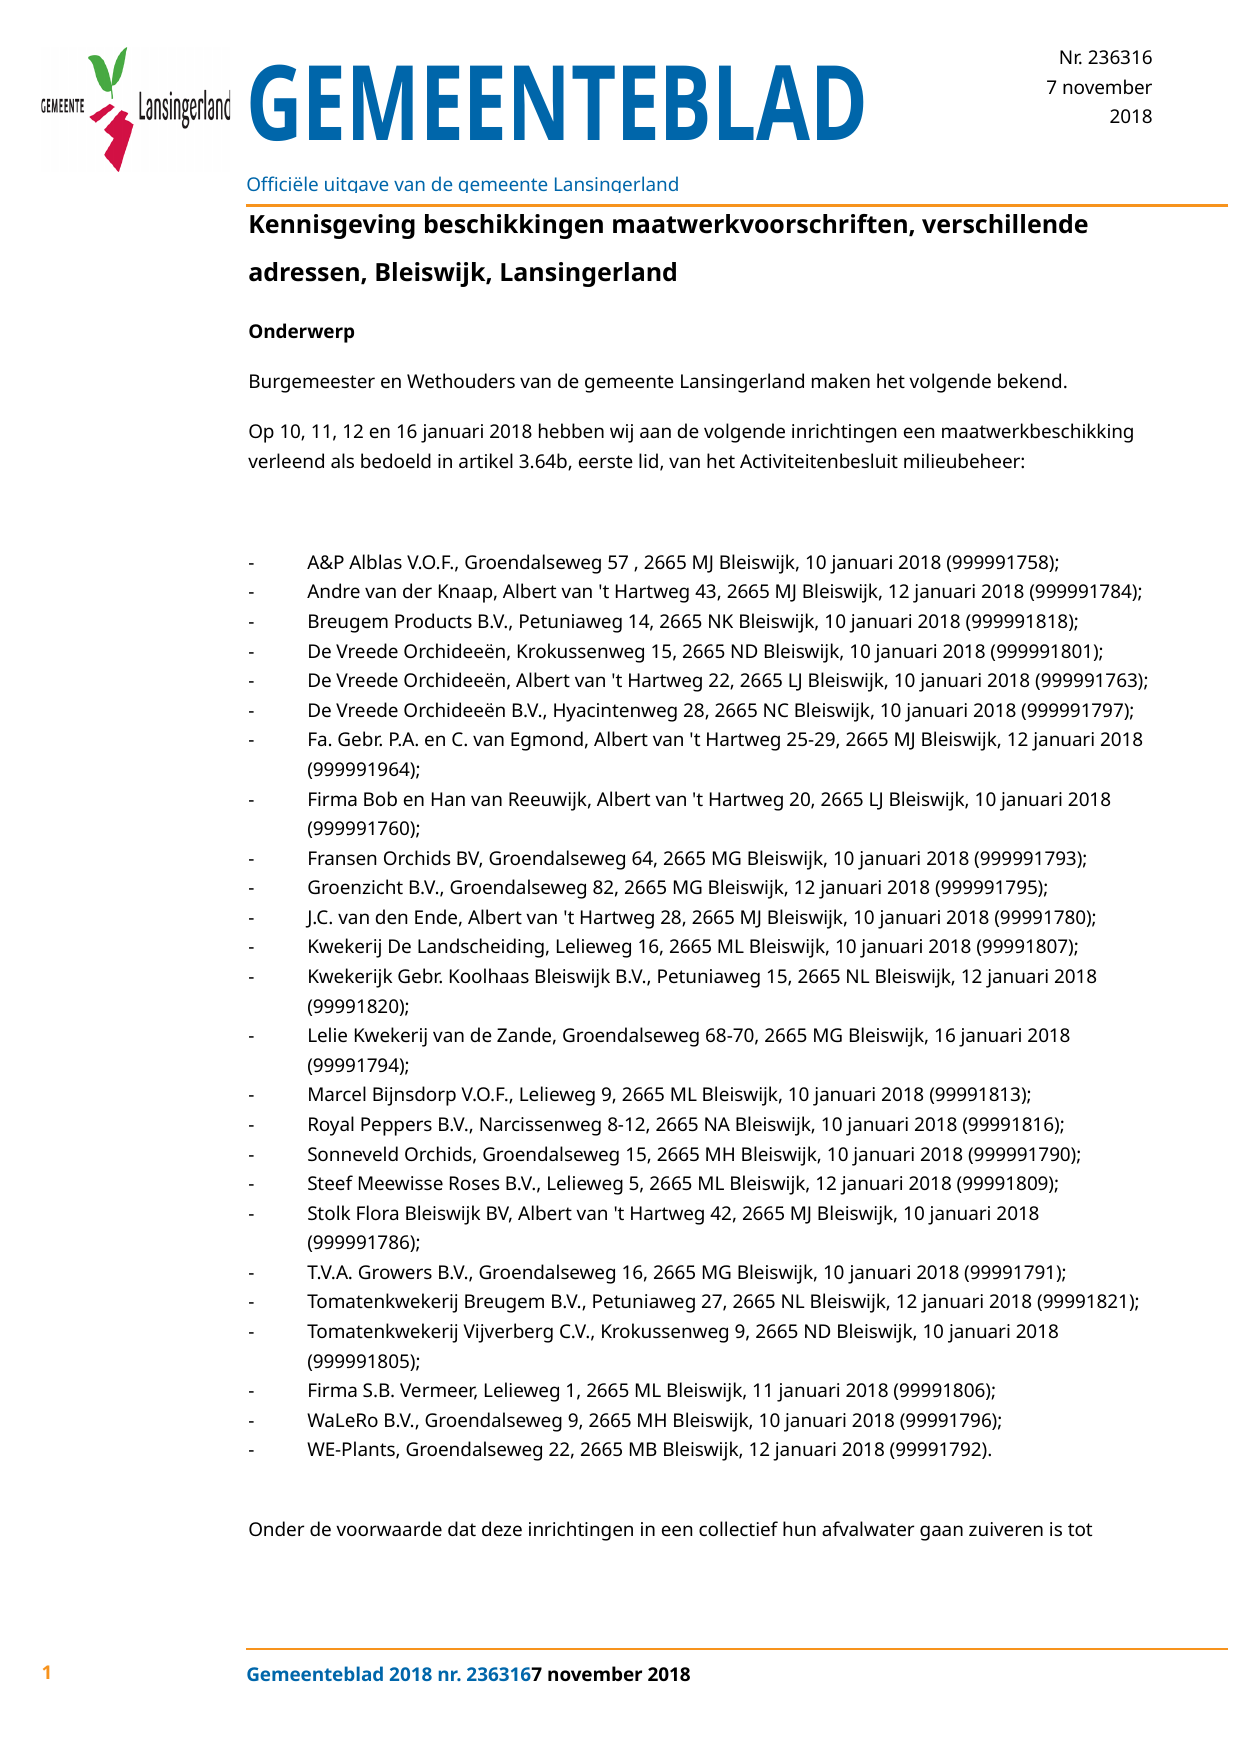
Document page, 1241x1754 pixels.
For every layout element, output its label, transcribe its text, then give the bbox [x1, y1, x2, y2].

list Fa. Gebr. P.A. en C. van Egmond, Albert van 't Hartweg 25-29, 2665 MJ Bleiswijk, 12 januari 2018 (999991964); [248, 727, 1152, 782]
text Burgemeester en Wethouders van de gemeente Lansingerland maken het volgende bekend. [248, 368, 1152, 394]
list Groenzicht B.V., Groendalseweg 82, 2665 MG Bleiswijk, 12 januari 2018 (999991795); [248, 874, 1152, 900]
list WaLeRo B.V., Groendalseweg 9, 2665 MH Bleiswijk, 10 januari 2018 (99991796); [248, 1407, 1152, 1433]
text Kennisgeving beschikkingen maatwerkvoorschriften, verschillende adressen, Bleiswijk, Lansingerland [248, 207, 1152, 288]
list Lelie Kwekerij van de Zande, Groendalseweg 68-70, 2665 MG Bleiswijk, 16 januari 2018 (99991794); [248, 1022, 1152, 1078]
list De Vreede Orchideeën, Albert van 't Hartweg 22, 2665 LJ Bleiswijk, 10 januari 2018 (999991763); [248, 667, 1152, 693]
list Stolk Flora Bleiswijk BV, Albert van 't Hartweg 42, 2665 MJ Bleiswijk, 10 januari 2018 (999991786); [248, 1200, 1152, 1255]
list De Vreede Orchideeën B.V., Hyacintenweg 28, 2665 NC Bleiswijk, 10 januari 2018 (999991797); [248, 697, 1152, 723]
list T.V.A. Growers B.V., Groendalseweg 16, 2665 MG Bleiswijk, 10 januari 2018 (99991791); [248, 1259, 1152, 1285]
list Steef Meewisse Roses B.V., Lelieweg 5, 2665 ML Bleiswijk, 12 januari 2018 (99991809); [248, 1170, 1152, 1196]
list J.C. van den Ende, Albert van 't Hartweg 28, 2665 MJ Bleiswijk, 10 januari 2018 (99991780); [248, 904, 1152, 930]
list Breugem Products B.V., Petuniaweg 14, 2665 NK Bleiswijk, 10 januari 2018 (999991818); [248, 608, 1152, 634]
list Fransen Orchids BV, Groendalseweg 64, 2665 MG Bleiswijk, 10 januari 2018 (999991793); [248, 845, 1152, 871]
list Sonneveld Orchids, Groendalseweg 15, 2665 MH Bleiswijk, 10 januari 2018 (999991790); [248, 1141, 1152, 1167]
list De Vreede Orchideeën, Krokussenweg 15, 2665 ND Bleiswijk, 10 januari 2018 (999991801); [248, 638, 1152, 664]
picture [41, 47, 231, 172]
list WE-Plants, Groendalseweg 22, 2665 MB Bleiswijk, 12 januari 2018 (99991792). [248, 1437, 1152, 1462]
list Kwekerijk Gebr. Koolhaas Bleiswijk B.V., Petuniaweg 15, 2665 NL Bleiswijk, 12 januari 2018 (99991820); [248, 963, 1152, 1019]
list Tomatenkwekerij Vijverberg C.V., Krokussenweg 9, 2665 ND Bleiswijk, 10 januari 2018 (999991805); [248, 1318, 1152, 1374]
text Op 10, 11, 12 en 16 januari 2018 hebben wij aan de volgende inrichtingen een maatwerkbeschikking verleend als bedoeld in artikel 3.64b, eerste lid, van het Activiteitenbesluit milieubeheer: [248, 419, 1152, 474]
list Kwekerij De Landscheiding, Lelieweg 16, 2665 ML Bleiswijk, 10 januari 2018 (99991807); [248, 934, 1152, 959]
list Firma Bob en Han van Reeuwijk, Albert van 't Hartweg 20, 2665 LJ Bleiswijk, 10 januari 2018 (999991760); [248, 786, 1152, 841]
list Tomatenkwekerij Breugem B.V., Petuniaweg 27, 2665 NL Bleiswijk, 12 januari 2018 (99991821); [248, 1289, 1152, 1314]
list Royal Peppers B.V., Narcissenweg 8-12, 2665 NA Bleiswijk, 10 januari 2018 (99991816); [248, 1111, 1152, 1137]
text Onder de voorwaarde dat deze inrichtingen in een collectief hun afvalwater gaan zuiveren is tot [248, 1517, 1152, 1542]
list A&P Alblas V.O.F., Groendalseweg 57 , 2665 MJ Bleiswijk, 10 januari 2018 (999991758); [248, 549, 1152, 575]
text Onderwerp [248, 318, 1152, 344]
list Marcel Bijnsdorp V.O.F., Lelieweg 9, 2665 ML Bleiswijk, 10 januari 2018 (99991813); [248, 1082, 1152, 1107]
list Firma S.B. Vermeer, Lelieweg 1, 2665 ML Bleiswijk, 11 januari 2018 (99991806); [248, 1377, 1152, 1403]
list Andre van der Knaap, Albert van 't Hartweg 43, 2665 MJ Bleiswijk, 12 januari 2018 (999991784); [248, 579, 1152, 604]
